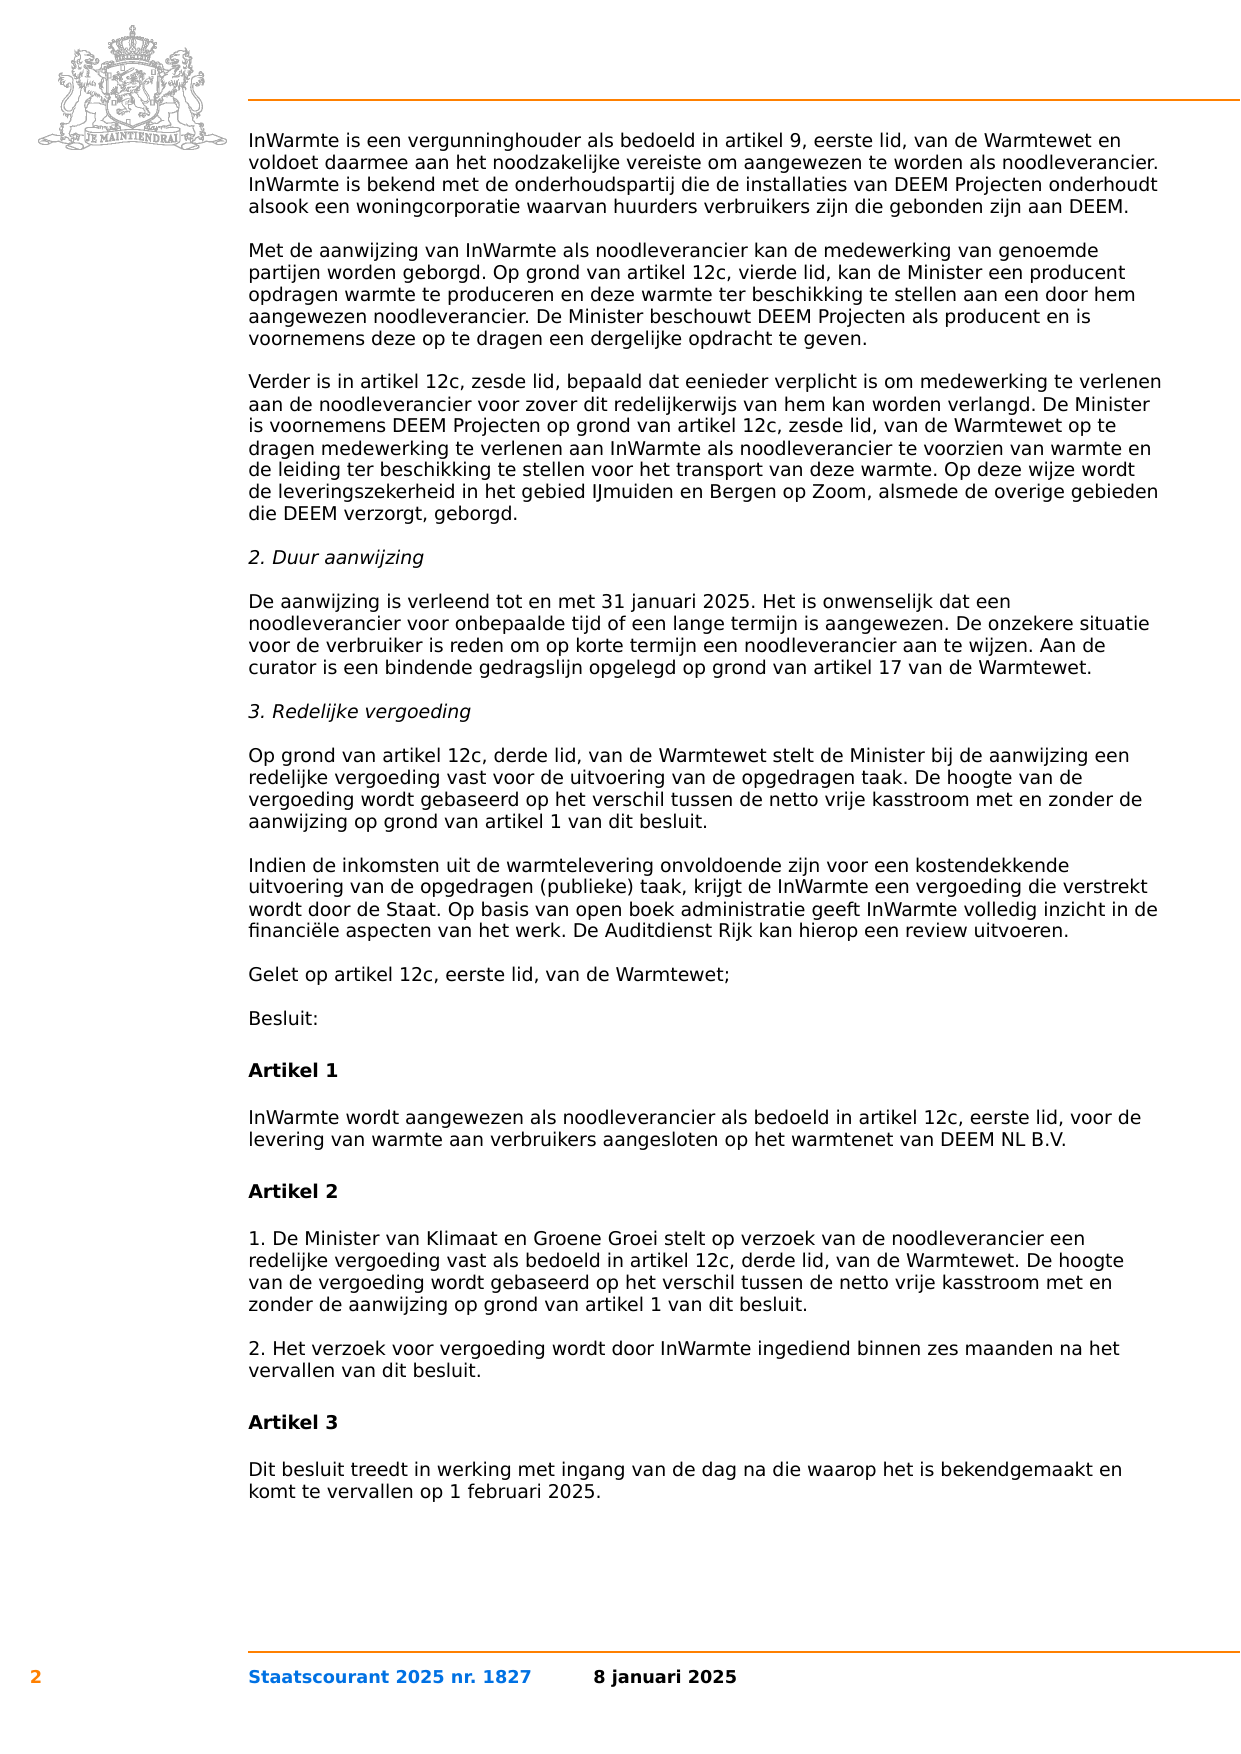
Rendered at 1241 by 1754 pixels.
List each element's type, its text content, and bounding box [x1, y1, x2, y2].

text Besluit: [248, 1008, 1163, 1030]
text InWarmte wordt aangewezen als noodleverancier als bedoeld in artikel 12c, eerste lid, voor de levering van warmte aan verbruikers aangesloten op het warmtenet van DEEM NL B.V. [248, 1107, 1163, 1151]
text Met de aanwijzing van InWarmte als noodleverancier kan de medewerking van genoemde partijen worden geborgd. Op grond van artikel 12c, vierde lid, kan de Minister een producent opdragen warmte te produceren en deze warmte ter beschikking te stellen aan een door hem aangewezen noodleverancier. De Minister beschouwt DEEM Projecten als producent en is voornemens deze op te dragen een dergelijke opdracht te geven. [248, 240, 1163, 349]
subtitle Artikel 3 [248, 1412, 1163, 1434]
text Gelet op artikel 12c, eerste lid, van de Warmtewet; [248, 964, 1163, 986]
picture [38, 25, 227, 150]
text Dit besluit treedt in werking met ingang van de dag na die waarop het is bekendgemaakt en komt te vervallen op 1 februari 2025. [248, 1459, 1163, 1503]
text InWarmte is een vergunninghouder als bedoeld in artikel 9, eerste lid, van de Warmtewet en voldoet daarmee aan het noodzakelijke vereiste om aangewezen te worden als noodleverancier. InWarmte is bekend met de onderhoudspartij die de installaties van DEEM Projecten onderhoudt alsook een woningcorporatie waarvan huurders verbruikers zijn die gebonden zijn aan DEEM. [248, 130, 1163, 218]
text Indien de inkomsten uit de warmtelevering onvoldoende zijn voor een kostendekkende uitvoering van de opgedragen (publieke) taak, krijgt de InWarmte een vergoeding die verstrekt wordt door de Staat. Op basis van open boek administratie geeft InWarmte volledig inzicht in de financiële aspecten van het werk. De Auditdienst Rijk kan hierop een review uitvoeren. [248, 854, 1163, 942]
text Op grond van artikel 12c, derde lid, van de Warmtewet stelt de Minister bij de aanwijzing een redelijke vergoeding vast voor de uitvoering van de opgedragen taak. De hoogte van de vergoeding wordt gebaseerd op het verschil tussen de netto vrije kasstroom met en zonder de aanwijzing op grond van artikel 1 van dit besluit. [248, 745, 1163, 833]
subtitle Artikel 2 [248, 1181, 1163, 1203]
subtitle Artikel 1 [248, 1060, 1163, 1082]
text 3. Redelijke vergoeding [248, 701, 1163, 723]
text De aanwijzing is verleend tot en met 31 januari 2025. Het is onwenselijk dat een noodleverancier voor onbepaalde tijd of een lange termijn is aangewezen. De onzekere situatie voor de verbruiker is reden om op korte termijn een noodleverancier aan te wijzen. Aan de curator is een bindende gedragslijn opgelegd op grond van artikel 17 van de Warmtewet. [248, 591, 1163, 679]
text 2. Duur aanwijzing [248, 547, 1163, 569]
text Verder is in artikel 12c, zesde lid, bepaald dat eenieder verplicht is om medewerking te verlenen aan de noodleverancier voor zover dit redelijkerwijs van hem kan worden verlangd. De Minister is voornemens DEEM Projecten op grond van artikel 12c, zesde lid, van de Warmtewet op te dragen medewerking te verlenen aan InWarmte als noodleverancier te voorzien van warmte en de leiding ter beschikking te stellen voor het transport van deze warmte. Op deze wijze wordt de leveringszekerheid in het gebied IJmuiden en Bergen op Zoom, alsmede de overige gebieden die DEEM verzorgt, geborgd. [248, 371, 1163, 525]
text 2. Het verzoek voor vergoeding wordt door InWarmte ingediend binnen zes maanden na het vervallen van dit besluit. [248, 1338, 1163, 1382]
text 1. De Minister van Klimaat en Groene Groei stelt op verzoek van de noodleverancier een redelijke vergoeding vast als bedoeld in artikel 12c, derde lid, van de Warmtewet. De hoogte van de vergoeding wordt gebaseerd op het verschil tussen de netto vrije kasstroom met en zonder de aanwijzing op grond van artikel 1 van dit besluit. [248, 1228, 1163, 1316]
